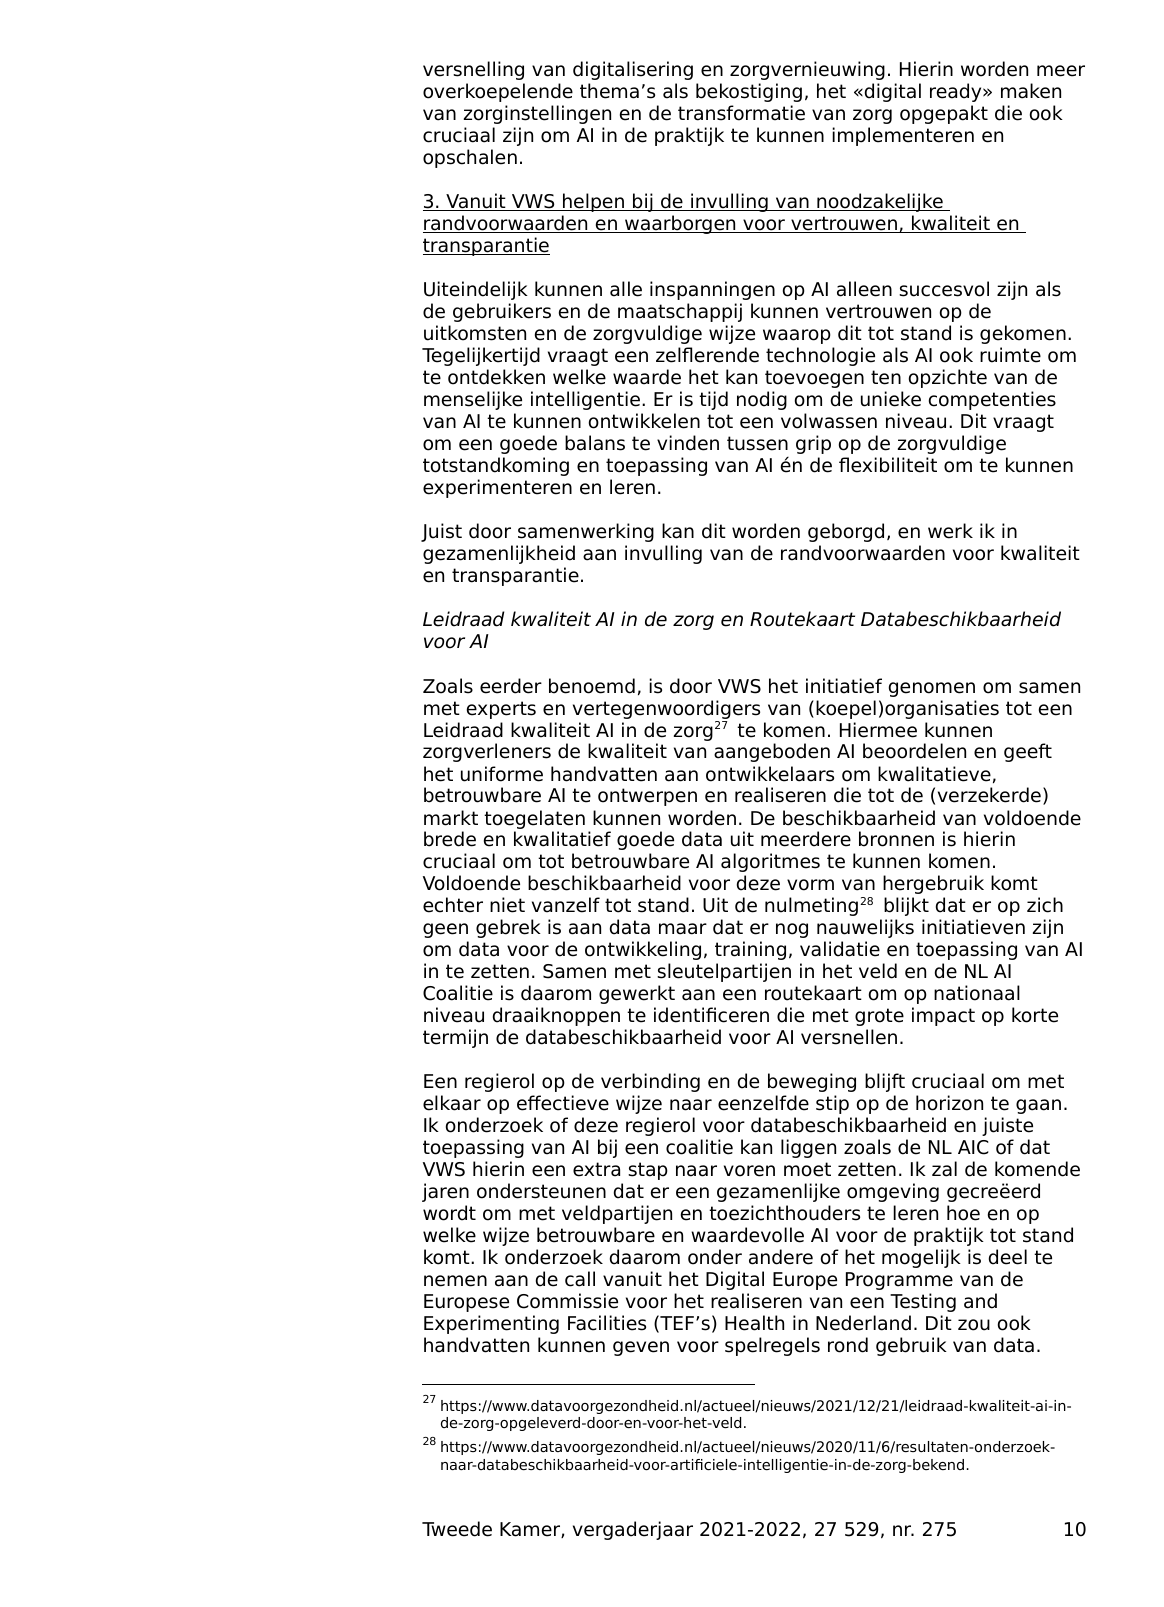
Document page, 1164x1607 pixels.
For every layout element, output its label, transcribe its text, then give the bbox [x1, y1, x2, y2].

subtitle Leidraad kwaliteit AI in de zorg en Routekaart Databeschikbaarheid voor AI [422, 609, 1087, 653]
text versnelling van digitalisering en zorgvernieuwing. Hierin worden meer overkoepelende thema’s als bekostiging, het «digital ready» maken van zorginstellingen en de transformatie van zorg opgepakt die ook cruciaal zijn om AI in de praktijk te kunnen implementeren en opschalen. [422, 59, 1087, 169]
text Uiteindelijk kunnen alle inspanningen op AI alleen succesvol zijn als de gebruikers en de maatschappij kunnen vertrouwen op de uitkomsten en de zorgvuldige wijze waarop dit tot stand is gekomen. Tegelijkertijd vraagt een zelflerende technologie als AI ook ruimte om te ontdekken welke waarde het kan toevoegen ten opzichte van de menselijke intelligentie. Er is tijd nodig om de unieke competenties van AI te kunnen ontwikkelen tot een volwassen niveau. Dit vraagt om een goede balans te vinden tussen grip op de zorgvuldige totstandkoming en toepassing van AI én de flexibiliteit om te kunnen experimenteren en leren. [422, 279, 1087, 499]
text Juist door samenwerking kan dit worden geborgd, en werk ik in gezamenlijkheid aan invulling van de randvoorwaarden voor kwaliteit en transparantie. [422, 521, 1087, 587]
subtitle 3. Vanuit VWS helpen bij de invulling van noodzakelijke randvoorwaarden en waarborgen voor vertrouwen, kwaliteit en transparantie [422, 191, 1087, 257]
text https://www.datavoorgezondheid.nl/actueel/nieuws/2020/11/6/resultaten-onderzoek-naar-databeschikbaarheid-voor-artificiele-intelligentie-in-de-zorg-bekend. [422, 1435, 1087, 1474]
text Zoals eerder benoemd, is door VWS het initiatief genomen om samen met experts en vertegenwoordigers van (koepel)organisaties tot een Leidraad kwaliteit AI in de zorg te komen. Hiermee kunnen zorgverleners de kwaliteit van aangeboden AI beoordelen en geeft het uniforme handvatten aan ontwikkelaars om kwalitatieve, betrouwbare AI te ontwerpen en realiseren die tot de (verzekerde) markt toegelaten kunnen worden. De beschikbaarheid van voldoende brede en kwalitatief goede data uit meerdere bronnen is hierin cruciaal om tot betrouwbare AI algoritmes te kunnen komen. Voldoende beschikbaarheid voor deze vorm van hergebruik komt echter niet vanzelf tot stand. Uit de nulmeting blijkt dat er op zich geen gebrek is aan data maar dat er nog nauwelijks initiatieven zijn om data voor de ontwikkeling, training, validatie en toepassing van AI in te zetten. Samen met sleutelpartijen in het veld en de NL AI Coalitie is daarom gewerkt aan een routekaart om op nationaal niveau draaiknoppen te identificeren die met grote impact op korte termijn de databeschikbaarheid voor AI versnellen. [422, 676, 1087, 1049]
text Een regierol op de verbinding en de beweging blijft cruciaal om met elkaar op effectieve wijze naar eenzelfde stip op de horizon te gaan. Ik onderzoek of deze regierol voor databeschikbaarheid en juiste toepassing van AI bij een coalitie kan liggen zoals de NL AIC of dat VWS hierin een extra stap naar voren moet zetten. Ik zal de komende jaren ondersteunen dat er een gezamenlijke omgeving gecreëerd wordt om met veldpartijen en toezichthouders te leren hoe en op welke wijze betrouwbare en waardevolle AI voor de praktijk tot stand komt. Ik onderzoek daarom onder andere of het mogelijk is deel te nemen aan de call vanuit het Digital Europe Programme van de Europese Commissie voor het realiseren van een Testing and Experimenting Facilities (TEF’s) Health in Nederland. Dit zou ook handvatten kunnen geven voor spelregels rond gebruik van data. [422, 1071, 1087, 1357]
text https://www.datavoorgezondheid.nl/actueel/nieuws/2021/12/21/leidraad-kwaliteit-ai-in-de-zorg-opgeleverd-door-en-voor-het-veld. [422, 1393, 1087, 1432]
